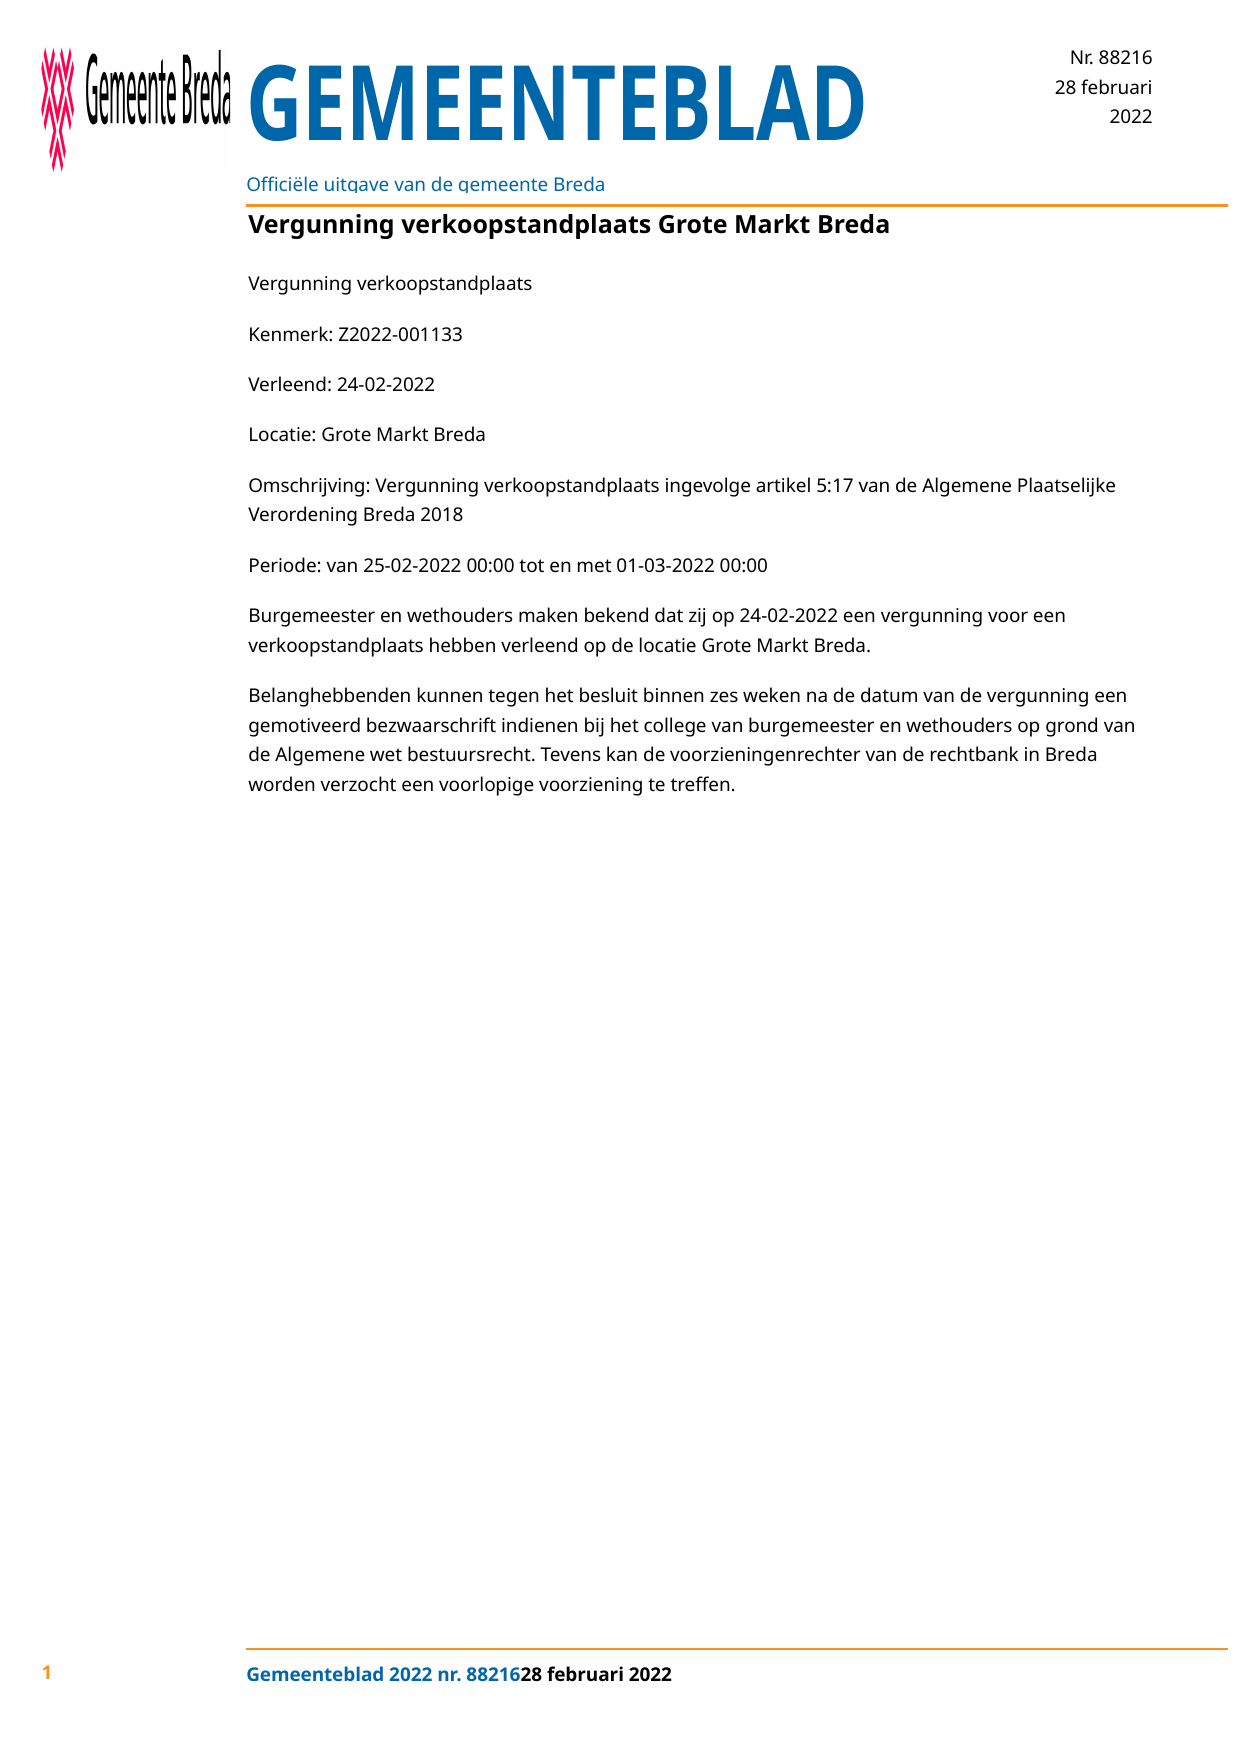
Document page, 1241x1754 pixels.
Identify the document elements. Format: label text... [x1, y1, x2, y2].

text Verleend: 24-02-2022 [248, 371, 1152, 397]
text Kenmerk: Z2022-001133 [248, 321, 1152, 346]
text Belanghebbenden kunnen tegen het besluit binnen zes weken na de datum van de vergunning een gemotiveerd bezwaarschrift indienen bij het college van burgemeester en wethouders op grond van de Algemene wet bestuursrecht. Tevens kan de voorzieningenrechter van de rechtbank in Breda worden verzocht een voorlopige voorziening te treffen. [248, 682, 1152, 797]
text Vergunning verkoopstandplaats Grote Markt Breda [248, 207, 1152, 241]
text Locatie: Grote Markt Breda [248, 422, 1152, 447]
text Burgemeester en wethouders maken bekend dat zij op 24-02-2022 een vergunning voor een verkoopstandplaats hebben verleend op de locatie Grote Markt Breda. [248, 602, 1152, 658]
text Periode: van 25-02-2022 00:00 tot en met 01-03-2022 00:00 [248, 552, 1152, 578]
text Vergunning verkoopstandplaats [248, 270, 1152, 296]
picture [41, 47, 231, 172]
text Omschrijving: Vergunning verkoopstandplaats ingevolge artikel 5:17 van de Algemene Plaatselijke Verordening Breda 2018 [248, 472, 1152, 527]
